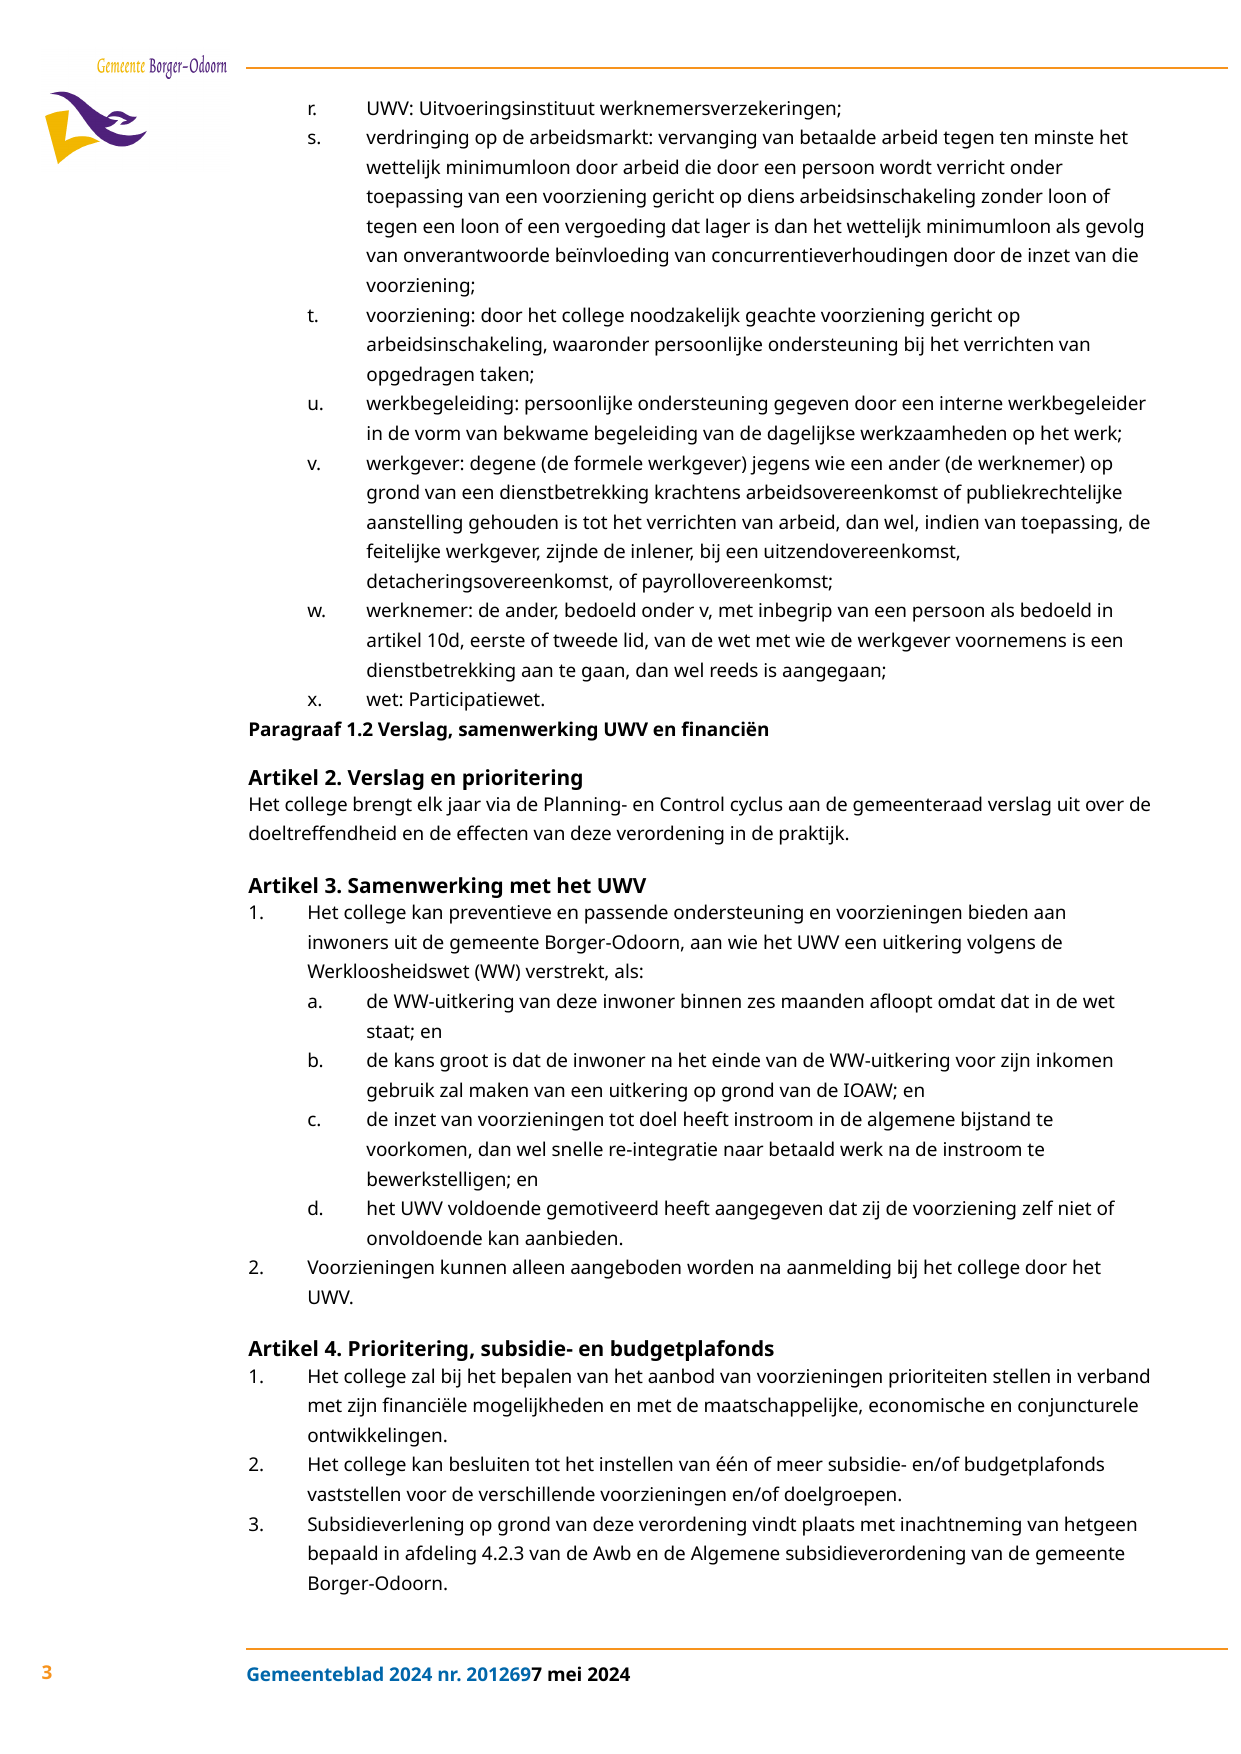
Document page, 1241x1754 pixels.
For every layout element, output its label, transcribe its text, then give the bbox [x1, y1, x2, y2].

list voorziening: door het college noodzakelijk geachte voorziening gericht op arbeidsinschakeling, waaronder persoonlijke ondersteuning bij het verrichten van opgedragen taken; [307, 302, 1152, 387]
list wet: Participatiewet. [307, 686, 1152, 712]
text Het college brengt elk jaar via de Planning- en Control cyclus aan de gemeenteraad verslag uit over de doeltreffendheid en de effecten van deze verordening in de praktijk. [248, 791, 1152, 846]
text Paragraaf 1.2 Verslag, samenwerking UWV en financiën [248, 716, 1152, 742]
list de kans groot is dat de inwoner na het einde van de WW-uitkering voor zijn inkomen gebruik zal maken van een uitkering op grond van de IOAW; en [307, 1047, 1152, 1103]
list Het college kan besluiten tot het instellen van één of meer subsidie- en/of budgetplafonds vaststellen voor de verschillende voorzieningen en/of doelgroepen. [248, 1452, 1152, 1507]
list Het college zal bij het bepalen van het aanbod van voorzieningen prioriteiten stellen in verband met zijn financiële mogelijkheden en met de maatschappelijke, economische en conjuncturele ontwikkelingen. [248, 1363, 1152, 1448]
list het UWV voldoende gemotiveerd heeft aangegeven dat zij de voorziening zelf niet of onvoldoende kan aanbieden. [307, 1195, 1152, 1251]
list werknemer: de ander, bedoeld onder v, met inbegrip van een persoon als bedoeld in artikel 10d, eerste of tweede lid, van de wet met wie de werkgever voornemens is een dienstbetrekking aan te gaan, dan wel reeds is aangegaan; [307, 598, 1152, 683]
list UWV: Uitvoeringsinstituut werknemersverzekeringen; [307, 95, 1152, 121]
list werkgever: degene (de formele werkgever) jegens wie een ander (de werknemer) op grond van een dienstbetrekking krachtens arbeidsovereenkomst of publiekrechtelijke aanstelling gehouden is tot het verrichten van arbeid, dan wel, indien van toepassing, de feitelijke werkgever, zijnde de inlener, bij een uitzendovereenkomst, detacheringsovereenkomst, of payrollovereenkomst; [307, 450, 1152, 594]
picture [41, 47, 231, 172]
text Artikel 3. Samenwerking met het UWV [248, 871, 1152, 899]
list Voorzieningen kunnen alleen aangeboden worden na aanmelding bij het college door het UWV. [248, 1254, 1152, 1310]
list de inzet van voorzieningen tot doel heeft instroom in de algemene bijstand te voorkomen, dan wel snelle re-integratie naar betaald werk na de instroom te bewerkstelligen; en [307, 1107, 1152, 1191]
text Artikel 2. Verslag en prioritering [248, 763, 1152, 791]
list werkbegeleiding: persoonlijke ondersteuning gegeven door een interne werkbegeleider in de vorm van bekwame begeleiding van de dagelijkse werkzaamheden op het werk; [307, 391, 1152, 446]
list de WW-uitkering van deze inwoner binnen zes maanden afloopt omdat dat in de wet staat; en [307, 988, 1152, 1043]
list verdringing op de arbeidsmarkt: vervanging van betaalde arbeid tegen ten minste het wettelijk minimumloon door arbeid die door een persoon wordt verricht onder toepassing van een voorziening gericht op diens arbeidsinschakeling zonder loon of tegen een loon of een vergoeding dat lager is dan het wettelijk minimumloon als gevolg van onverantwoorde beïnvloeding van concurrentieverhoudingen door de inzet van die voorziening; [307, 124, 1152, 298]
text Artikel 4. Prioritering, subsidie- en budgetplafonds [248, 1334, 1152, 1363]
list Het college kan preventieve en passende ondersteuning en voorzieningen bieden aan inwoners uit de gemeente Borger-Odoorn, aan wie het UWV een uitkering volgens de Werkloosheidswet (WW) verstrekt, als: [248, 899, 1152, 984]
list Subsidieverlening op grond van deze verordening vindt plaats met inachtneming van hetgeen bepaald in afdeling 4.2.3 van de Awb en de Algemene subsidieverordening van de gemeente Borger-Odoorn. [248, 1511, 1152, 1596]
